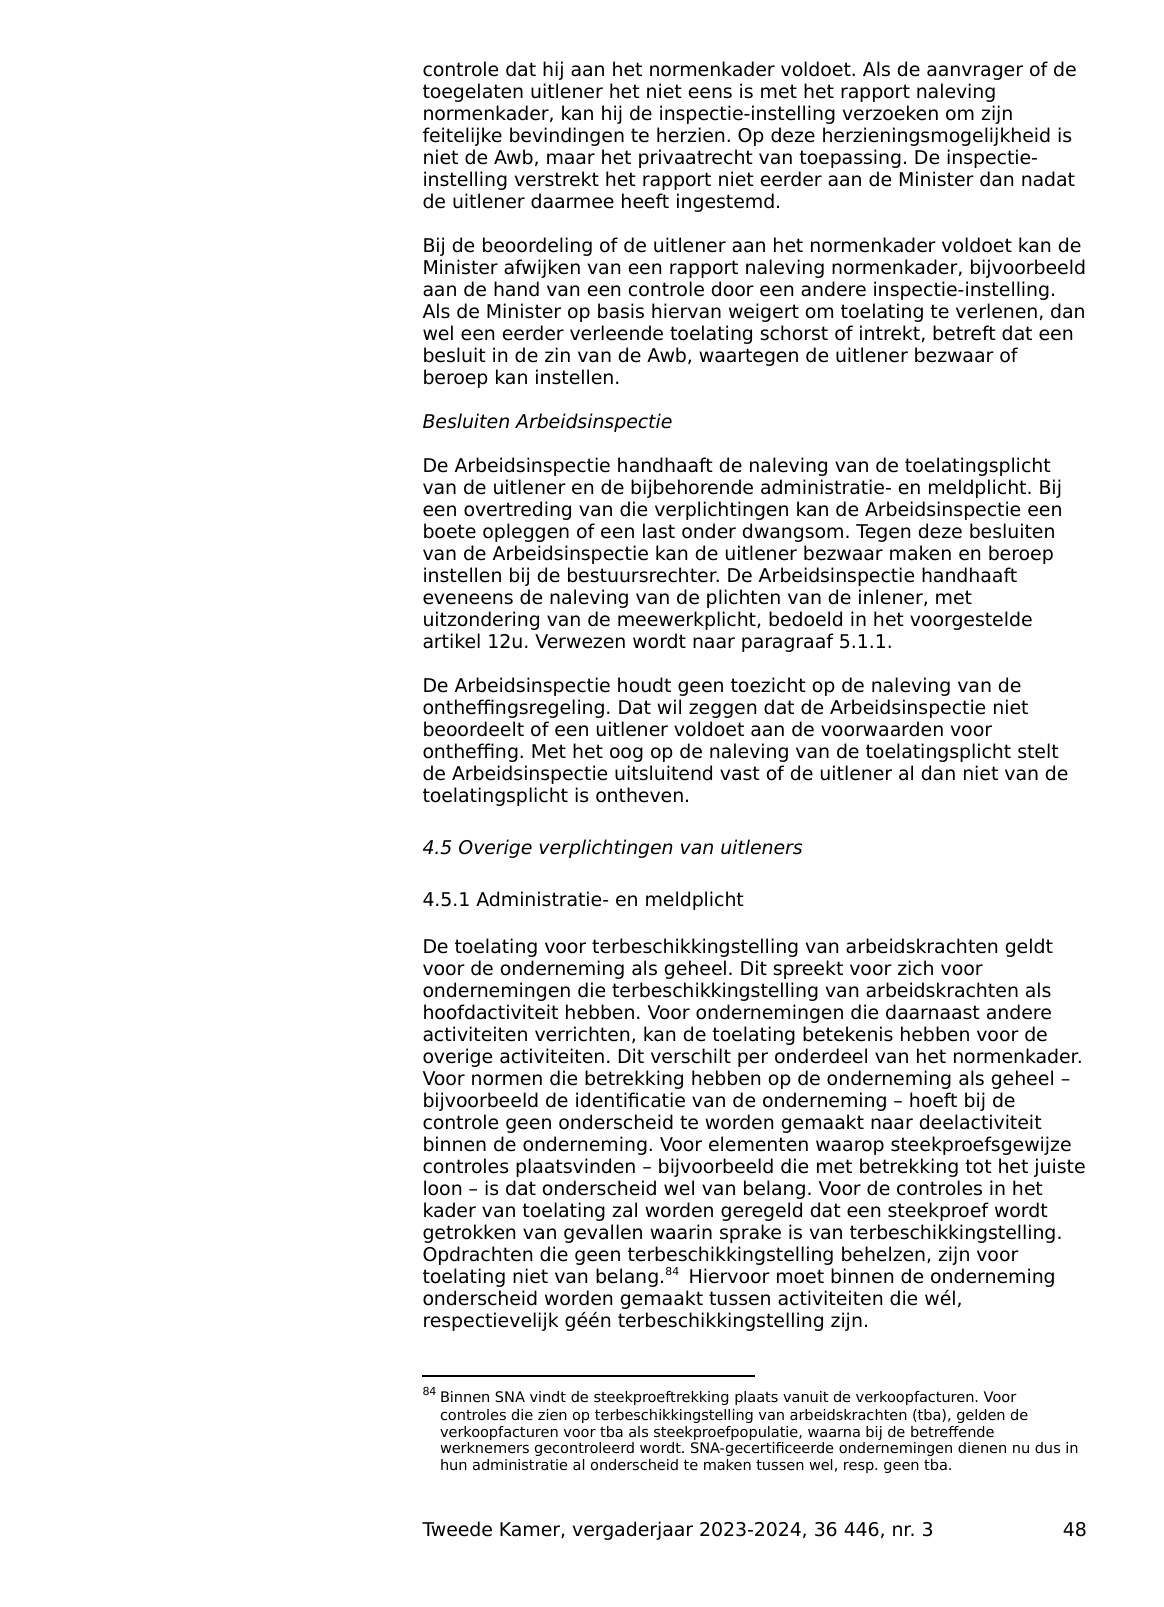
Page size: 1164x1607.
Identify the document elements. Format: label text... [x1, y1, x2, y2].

subtitle 4.5.1 Administratie- en meldplicht [422, 889, 1087, 911]
subtitle 4.5 Overige verplichtingen van uitleners [422, 837, 1087, 859]
text Bij de beoordeling of de uitlener aan het normenkader voldoet kan de Minister afwijken van een rapport naleving normenkader, bijvoorbeeld aan de hand van een controle door een andere inspectie-instelling. Als de Minister op basis hiervan weigert om toelating te verlenen, dan wel een eerder verleende toelating schorst of intrekt, betreft dat een besluit in de zin van de Awb, waartegen de uitlener bezwaar of beroep kan instellen. [422, 235, 1087, 389]
subtitle Besluiten Arbeidsinspectie [422, 411, 1087, 433]
text De toelating voor terbeschikkingstelling van arbeidskrachten geldt voor de onderneming als geheel. Dit spreekt voor zich voor ondernemingen die terbeschikkingstelling van arbeidskrachten als hoofdactiviteit hebben. Voor ondernemingen die daarnaast andere activiteiten verrichten, kan de toelating betekenis hebben voor de overige activiteiten. Dit verschilt per onderdeel van het normenkader. Voor normen die betrekking hebben op de onderneming als geheel – bijvoorbeeld de identificatie van de onderneming – hoeft bij de controle geen onderscheid te worden gemaakt naar deelactiviteit binnen de onderneming. Voor elementen waarop steekproefsgewijze controles plaatsvinden – bijvoorbeeld die met betrekking tot het juiste loon – is dat onderscheid wel van belang. Voor de controles in het kader van toelating zal worden geregeld dat een steekproef wordt getrokken van gevallen waarin sprake is van terbeschikkingstelling. Opdrachten die geen terbeschikkingstelling behelzen, zijn voor toelating niet van belang. Hiervoor moet binnen de onderneming onderscheid worden gemaakt tussen activiteiten die wél, respectievelijk géén terbeschikkingstelling zijn. [422, 936, 1087, 1332]
text Binnen SNA vindt de steekproeftrekking plaats vanuit de verkoopfacturen. Voor controles die zien op terbeschikkingstelling van arbeidskrachten (tba), gelden de verkoopfacturen voor tba als steekproefpopulatie, waarna bij de betreffende werknemers gecontroleerd wordt. SNA-gecertificeerde ondernemingen dienen nu dus in hun administratie al onderscheid te maken tussen wel, resp. geen tba. [422, 1385, 1087, 1474]
text De Arbeidsinspectie handhaaft de naleving van de toelatingsplicht van de uitlener en de bijbehorende administratie- en meldplicht. Bij een overtreding van die verplichtingen kan de Arbeidsinspectie een boete opleggen of een last onder dwangsom. Tegen deze besluiten van de Arbeidsinspectie kan de uitlener bezwaar maken en beroep instellen bij de bestuursrechter. De Arbeidsinspectie handhaaft eveneens de naleving van de plichten van de inlener, met uitzondering van de meewerkplicht, bedoeld in het voorgestelde artikel 12u. Verwezen wordt naar paragraaf 5.1.1. [422, 455, 1087, 653]
text De Arbeidsinspectie houdt geen toezicht op de naleving van de ontheffingsregeling. Dat wil zeggen dat de Arbeidsinspectie niet beoordeelt of een uitlener voldoet aan de voorwaarden voor ontheffing. Met het oog op de naleving van de toelatingsplicht stelt de Arbeidsinspectie uitsluitend vast of de uitlener al dan niet van de toelatingsplicht is ontheven. [422, 675, 1087, 807]
text controle dat hij aan het normenkader voldoet. Als de aanvrager of de toegelaten uitlener het niet eens is met het rapport naleving normenkader, kan hij de inspectie-instelling verzoeken om zijn feitelijke bevindingen te herzien. Op deze herzieningsmogelijkheid is niet de Awb, maar het privaatrecht van toepassing. De inspectie-instelling verstrekt het rapport niet eerder aan de Minister dan nadat de uitlener daarmee heeft ingestemd. [422, 59, 1087, 213]
